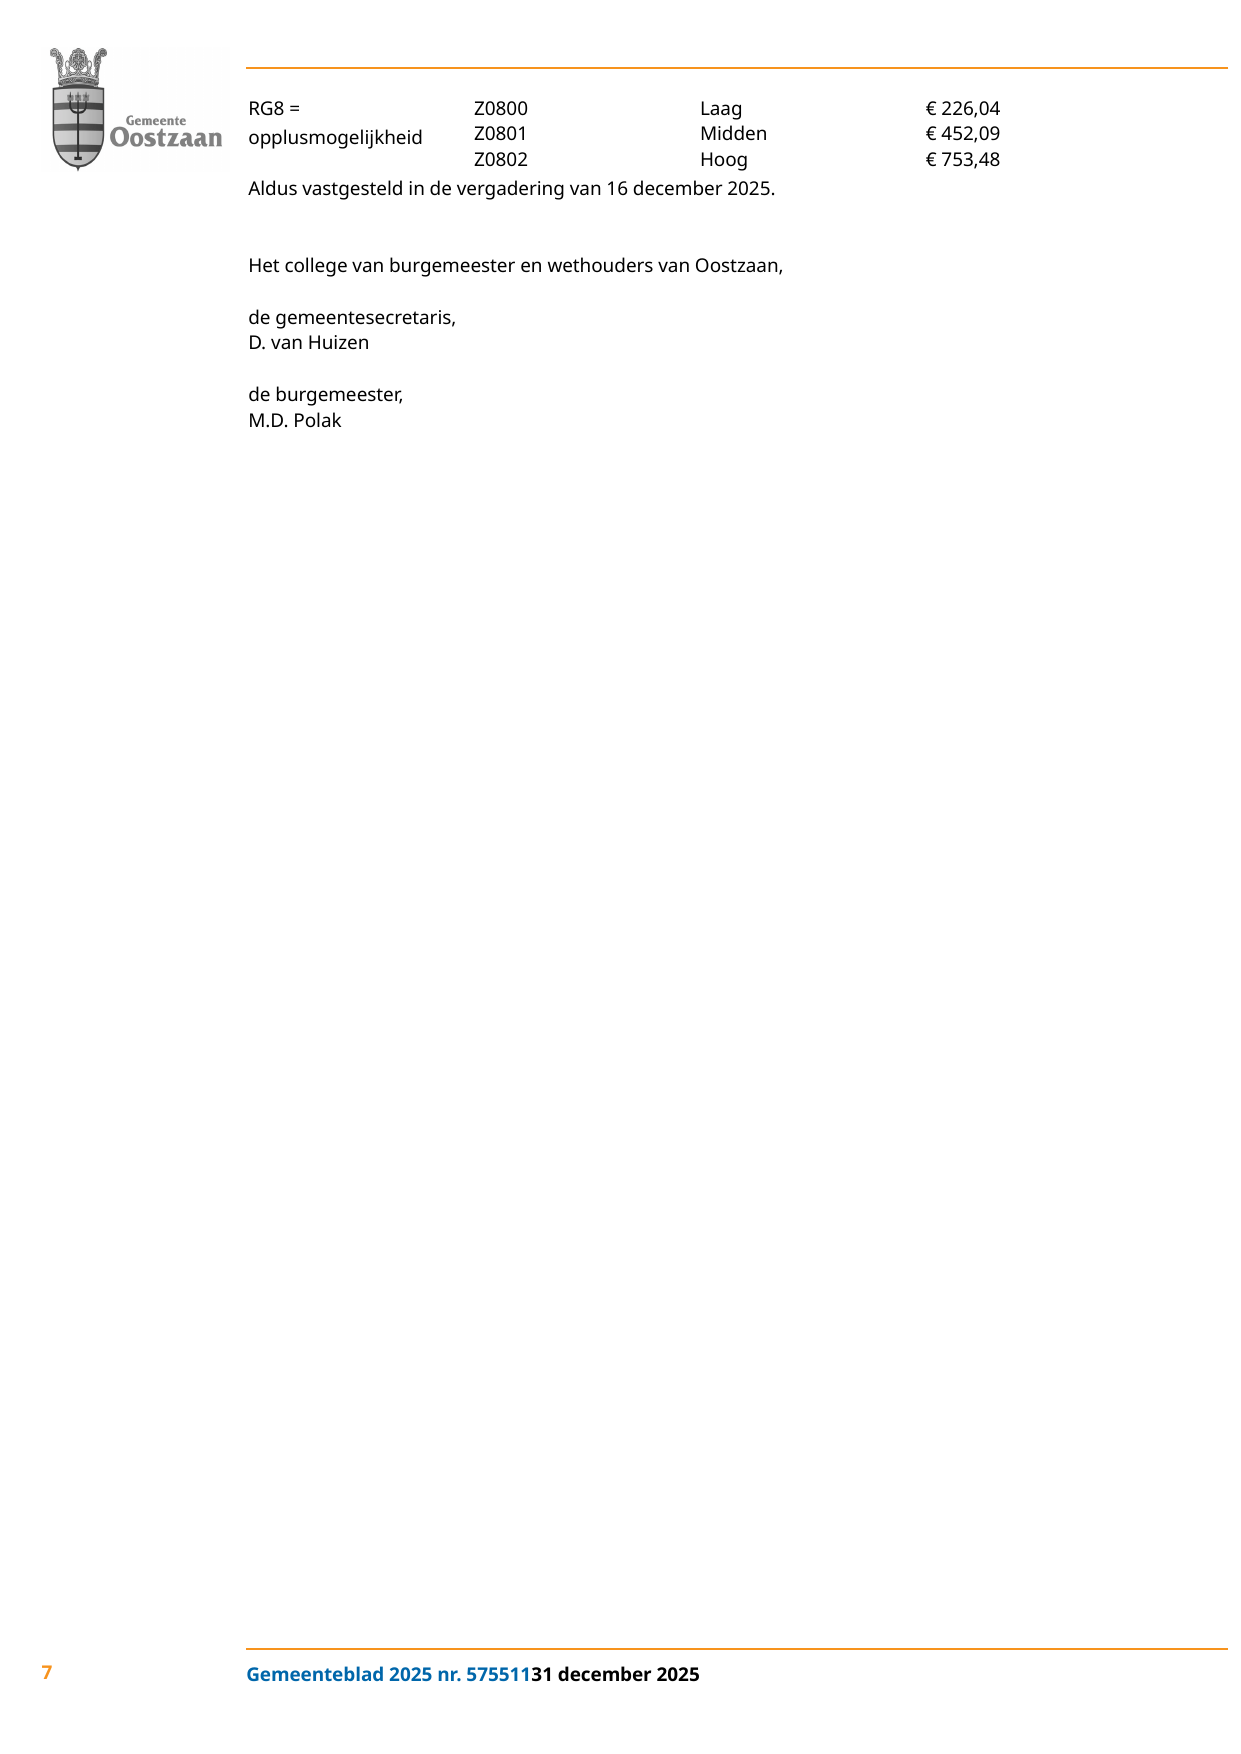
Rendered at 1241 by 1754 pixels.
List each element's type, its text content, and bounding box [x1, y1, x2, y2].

table_cell Hoog [700, 146, 926, 172]
text de gemeentesecretaris, [248, 304, 1152, 329]
text M.D. Polak [248, 407, 1152, 432]
picture [41, 47, 231, 172]
text D. van Huizen [248, 329, 1152, 355]
table_cell € 226,04 [926, 95, 1152, 121]
table_cell Laag [700, 95, 926, 121]
table_cell RG8 = opplusmogelijkheid [248, 95, 474, 172]
table_cell Z0800 [474, 95, 700, 121]
table_cell € 753,48 [926, 146, 1152, 172]
text de burgemeester, [248, 381, 1152, 407]
text Aldus vastgesteld in de vergadering van 16 december 2025. [248, 175, 1152, 201]
text Het college van burgemeester en wethouders van Oostzaan, [248, 252, 1152, 278]
table_cell Z0802 [474, 146, 700, 172]
table_cell Z0801 [474, 121, 700, 146]
table_cell Midden [700, 121, 926, 146]
table_cell € 452,09 [926, 121, 1152, 146]
